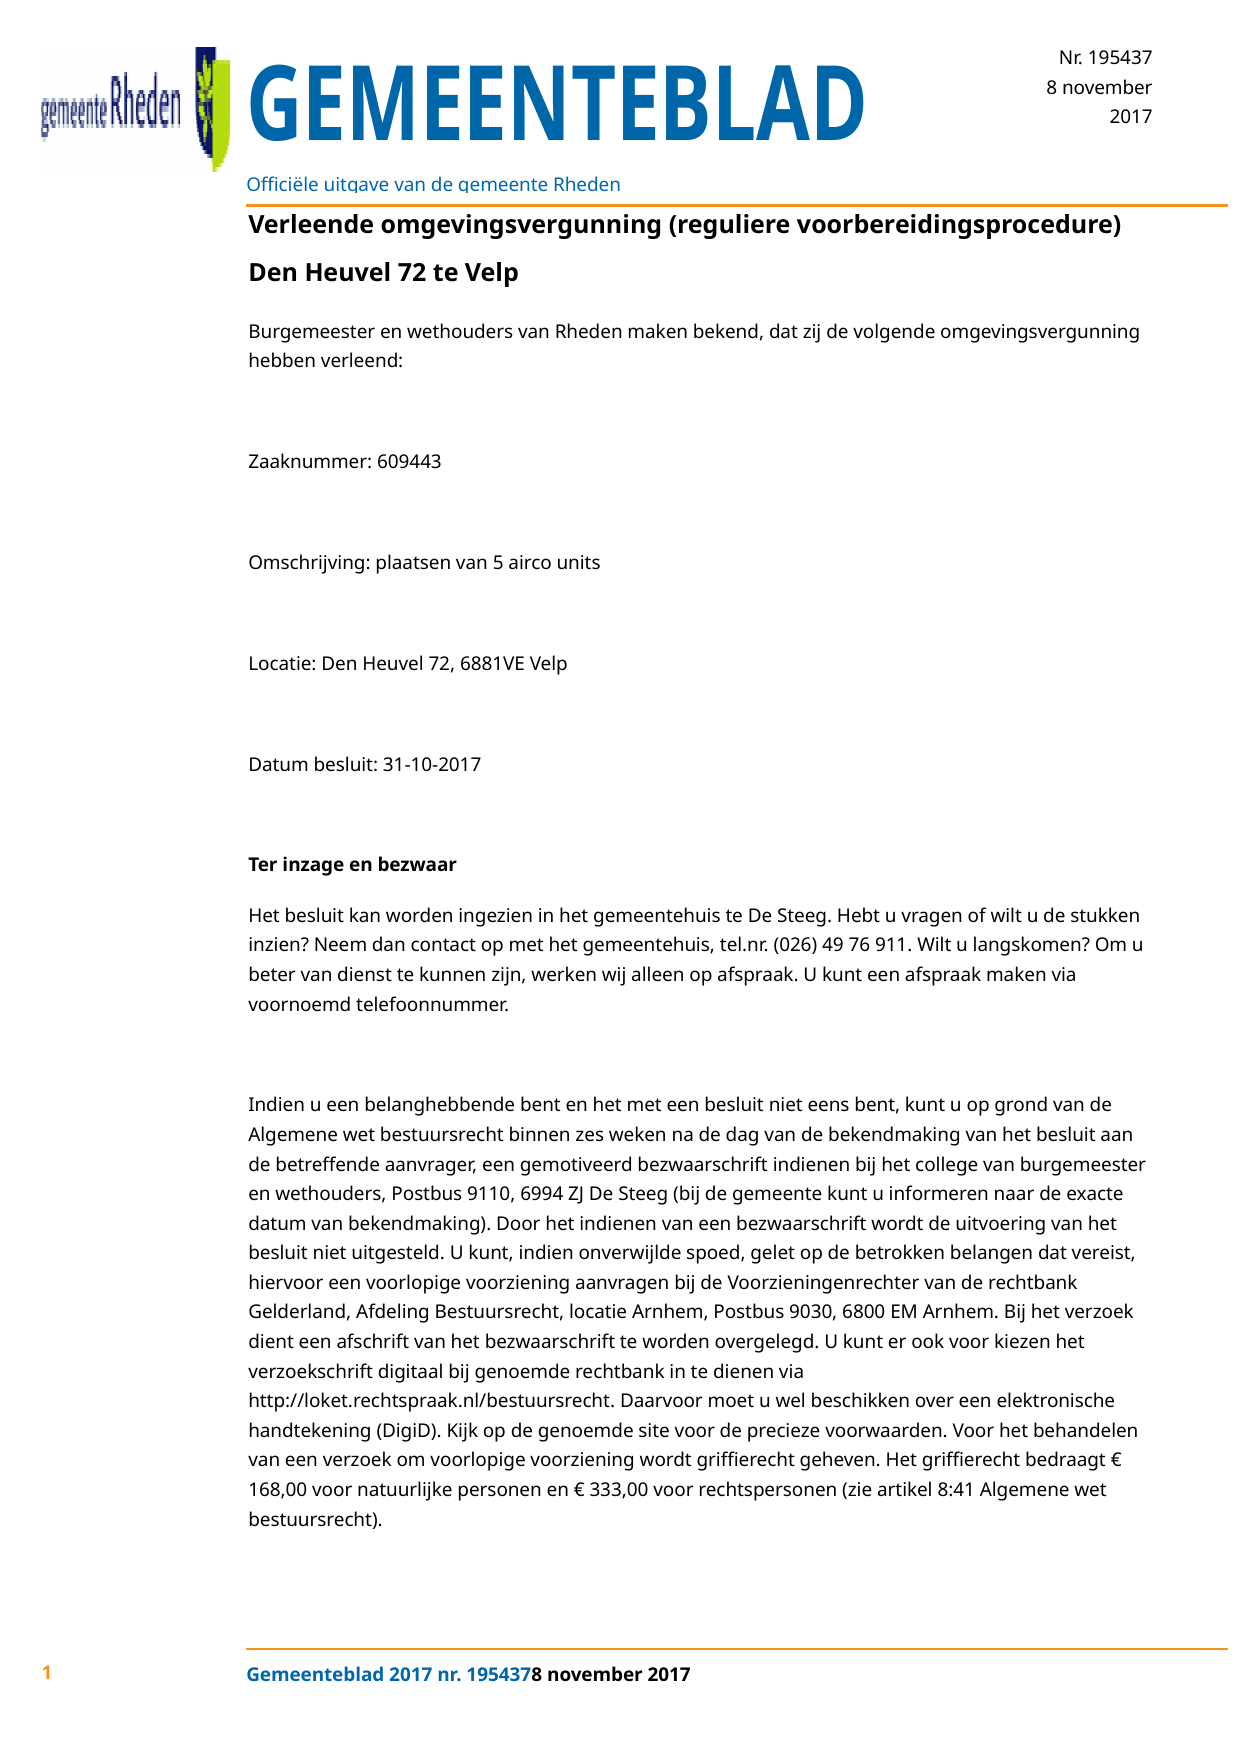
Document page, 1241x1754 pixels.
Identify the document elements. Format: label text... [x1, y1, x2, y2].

text Locatie: Den Heuvel 72, 6881VE Velp [248, 650, 1152, 676]
text Burgemeester en wethouders van Rheden maken bekend, dat zij de volgende omgevingsvergunning hebben verleend: [248, 318, 1152, 373]
text Omschrijving: plaatsen van 5 airco units [248, 549, 1152, 575]
text Zaaknummer: 609443 [248, 448, 1152, 474]
text Ter inzage en bezwaar [248, 852, 1152, 877]
text Verleende omgevingsvergunning (reguliere voorbereidingsprocedure) Den Heuvel 72 te Velp [248, 207, 1152, 288]
picture [41, 47, 231, 172]
text Indien u een belanghebbende bent en het met een besluit niet eens bent, kunt u op grond van de Algemene wet bestuursrecht binnen zes weken na de dag van de bekendmaking van het besluit aan de betreffende aanvrager, een gemotiveerd bezwaarschrift indienen bij het college van burgemeester en wethouders, Postbus 9110, 6994 ZJ De Steeg (bij de gemeente kunt u informeren naar de exacte datum van bekendmaking). Door het indienen van een bezwaarschrift wordt de uitvoering van het besluit niet uitgesteld. U kunt, indien onverwijlde spoed, gelet op de betrokken belangen dat vereist, hiervoor een voorlopige voorziening aanvragen bij de Voorzieningenrechter van de rechtbank Gelderland, Afdeling Bestuursrecht, locatie Arnhem, Postbus 9030, 6800 EM Arnhem. Bij het verzoek dient een afschrift van het bezwaarschrift te worden overgelegd. U kunt er ook voor kiezen het verzoekschrift digitaal bij genoemde rechtbank in te dienen via http://loket.rechtspraak.nl/bestuursrecht. Daarvoor moet u wel beschikken over een elektronische handtekening (DigiD). Kijk op de genoemde site voor de precieze voorwaarden. Voor het behandelen van een verzoek om voorlopige voorziening wordt griffierecht geheven. Het griffierecht bedraagt € 168,00 voor natuurlijke personen en € 333,00 voor rechtspersonen (zie artikel 8:41 Algemene wet bestuursrecht). [248, 1092, 1152, 1532]
text Het besluit kan worden ingezien in het gemeentehuis te De Steeg. Hebt u vragen of wilt u de stukken inzien? Neem dan contact op met het gemeentehuis, tel.nr. (026) 49 76 911. Wilt u langskomen? Om u beter van dienst te kunnen zijn, werken wij alleen op afspraak. U kunt een afspraak maken via voornoemd telefoonnummer. [248, 902, 1152, 1017]
text Datum besluit: 31-10-2017 [248, 751, 1152, 777]
